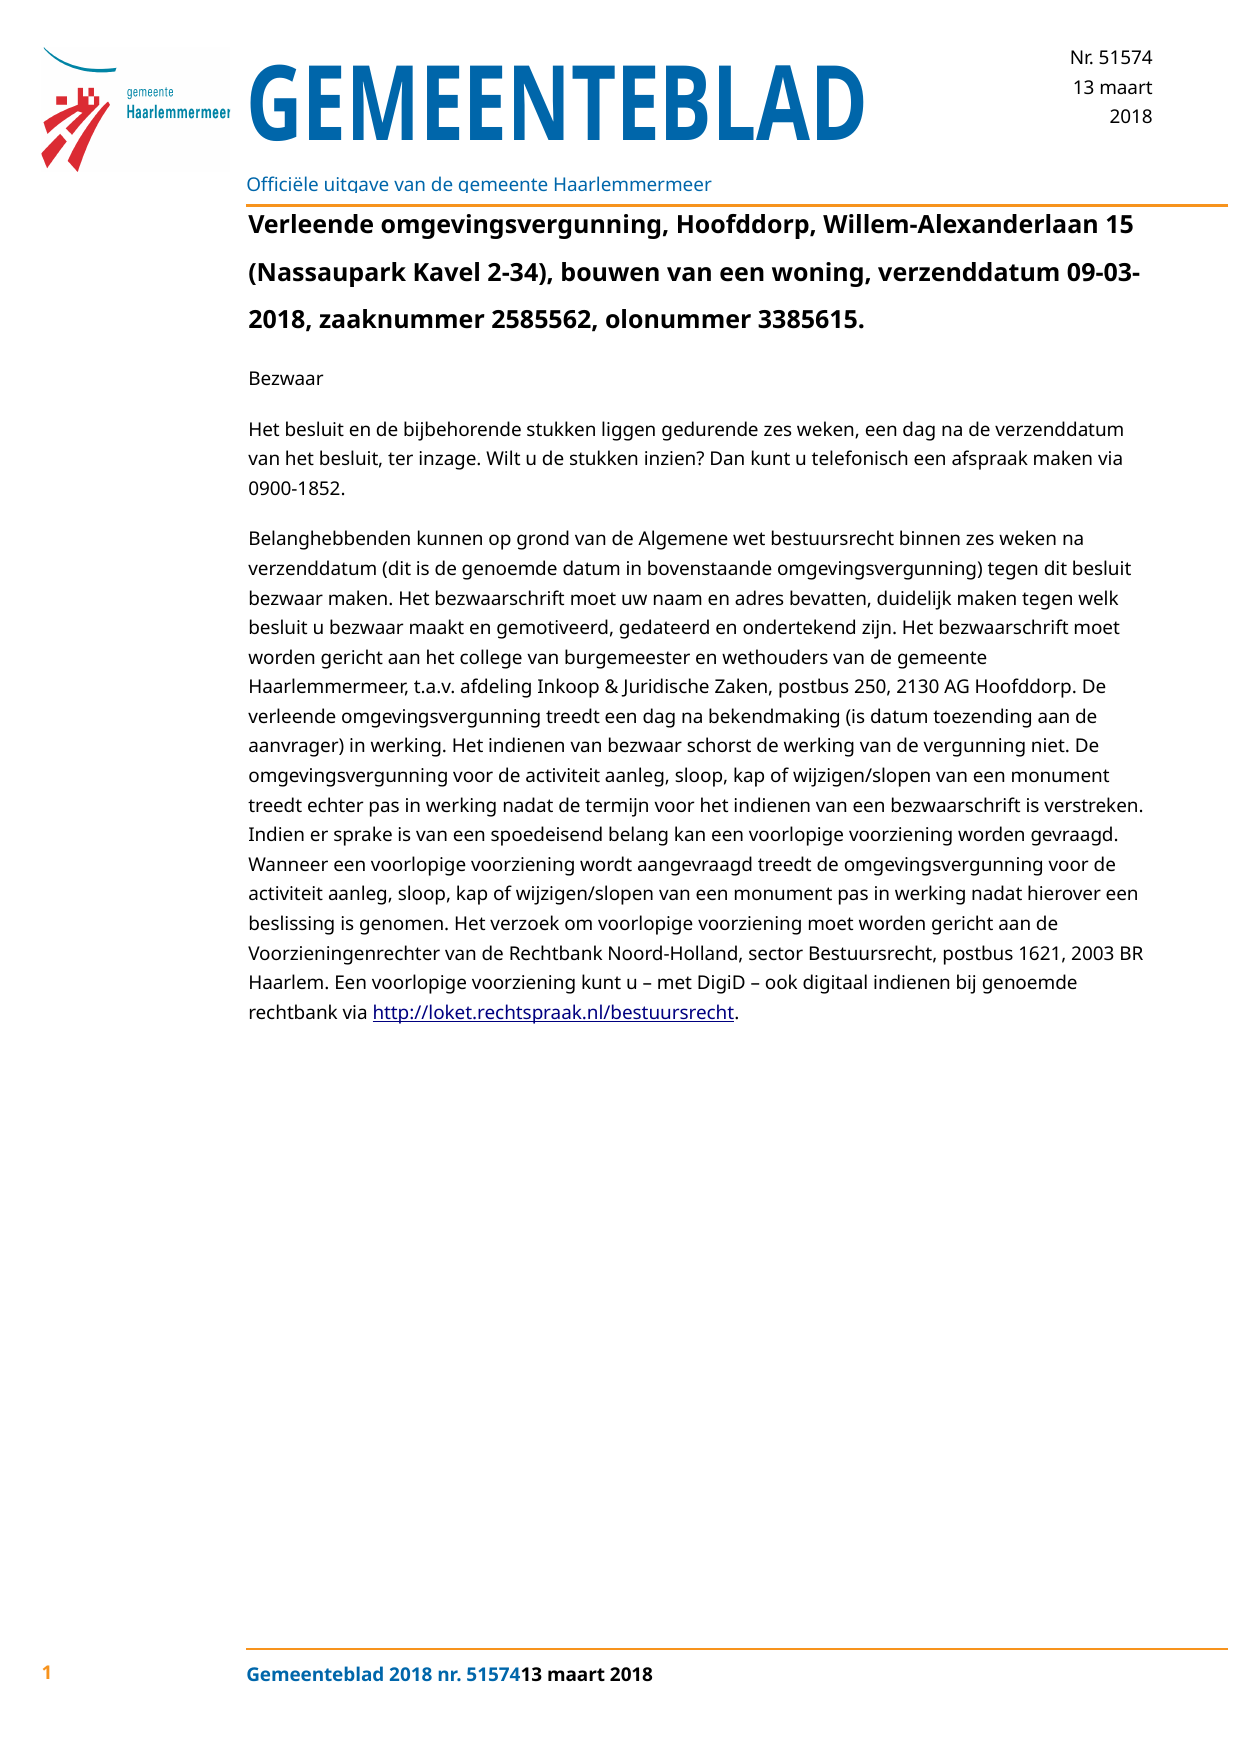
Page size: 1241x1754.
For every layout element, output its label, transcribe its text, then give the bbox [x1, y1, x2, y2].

text Verleende omgevingsvergunning, Hoofddorp, Willem-Alexanderlaan 15 (Nassaupark Kavel 2-34), bouwen van een woning, verzenddatum 09-03-2018, zaaknummer 2585562, olonummer 3385615. [248, 207, 1152, 336]
picture [41, 47, 231, 172]
text Bezwaar [248, 366, 1152, 391]
text Belanghebbenden kunnen op grond van de Algemene wet bestuursrecht binnen zes weken na verzenddatum (dit is de genoemde datum in bovenstaande omgevingsvergunning) tegen dit besluit bezwaar maken. Het bezwaarschrift moet uw naam en adres bevatten, duidelijk maken tegen welk besluit u bezwaar maakt en gemotiveerd, gedateerd en ondertekend zijn. Het bezwaarschrift moet worden gericht aan het college van burgemeester en wethouders van de gemeente Haarlemmermeer, t.a.v. afdeling Inkoop & Juridische Zaken, postbus 250, 2130 AG Hoofddorp. De verleende omgevingsvergunning treedt een dag na bekendmaking (is datum toezending aan de aanvrager) in werking. Het indienen van bezwaar schorst de werking van de vergunning niet. De omgevingsvergunning voor de activiteit aanleg, sloop, kap of wijzigen/slopen van een monument treedt echter pas in werking nadat de termijn voor het indienen van een bezwaarschrift is verstreken. Indien er sprake is van een spoedeisend belang kan een voorlopige voorziening worden gevraagd. Wanneer een voorlopige voorziening wordt aangevraagd treedt de omgevingsvergunning voor de activiteit aanleg, sloop, kap of wijzigen/slopen van een monument pas in werking nadat hierover een beslissing is genomen. Het verzoek om voorlopige voorziening moet worden gericht aan de Voorzieningenrechter van de Rechtbank Noord-Holland, sector Bestuursrecht, postbus 1621, 2003 BR Haarlem. Een voorlopige voorziening kunt u – met DigiD – ook digitaal indienen bij genoemde rechtbank via http://loket.rechtspraak.nl/bestuursrecht. [248, 526, 1152, 1024]
text Het besluit en de bijbehorende stukken liggen gedurende zes weken, een dag na de verzenddatum van het besluit, ter inzage. Wilt u de stukken inzien? Dan kunt u telefonisch een afspraak maken via 0900-1852. [248, 416, 1152, 501]
